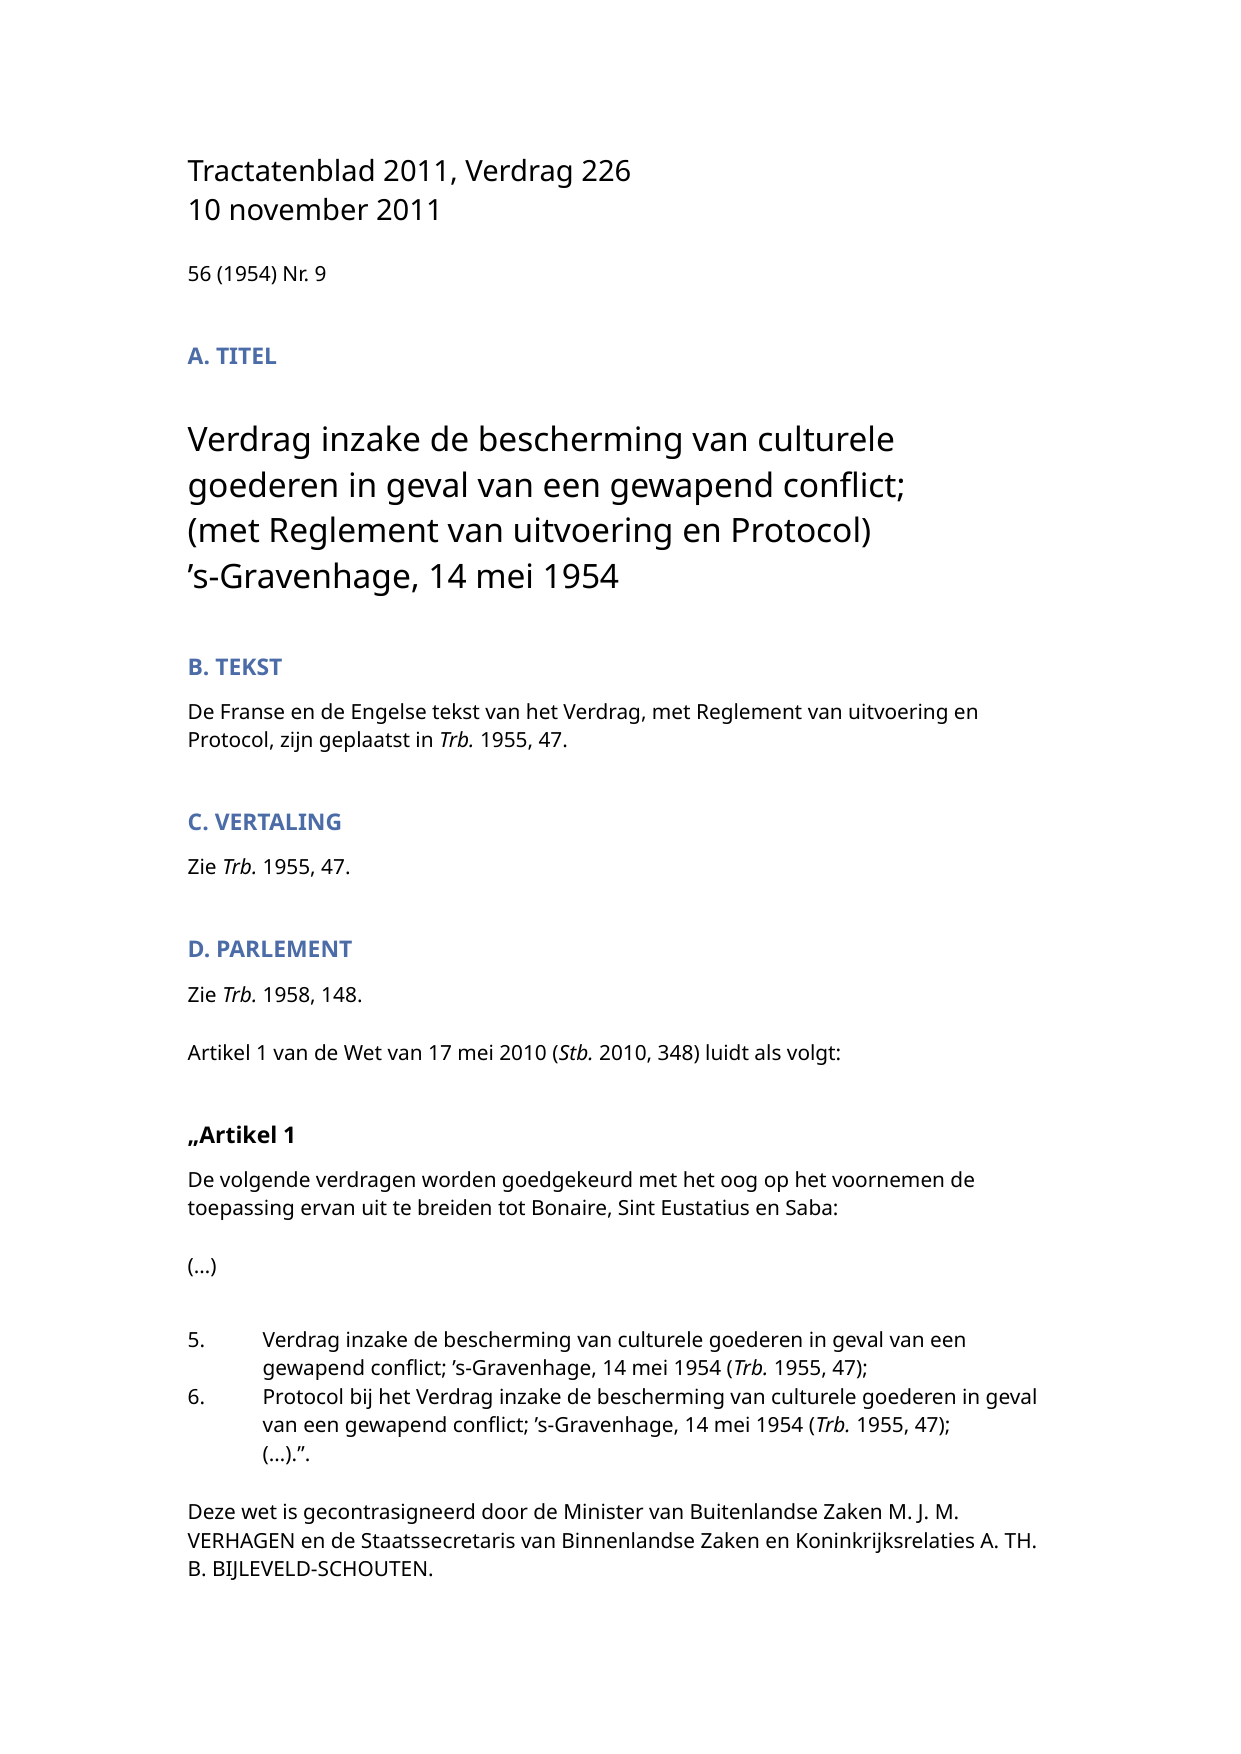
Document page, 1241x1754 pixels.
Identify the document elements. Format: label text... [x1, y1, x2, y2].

list (…).”. [187, 1439, 1053, 1467]
text Zie Trb. 1955, 47. [187, 852, 1053, 881]
text Tractatenblad 2011, Verdrag 226 [187, 150, 1053, 190]
subtitle A. TITEL [187, 340, 1053, 371]
text Verdrag inzake de bescherming van culturele goederen in geval van een gewapend conflict; [187, 416, 1053, 507]
subtitle „Artikel 1 [187, 1118, 1053, 1150]
text (…) [187, 1252, 1053, 1280]
text 56 (1954) Nr. 9 [187, 259, 1053, 287]
text (met Reglement van uitvoering en Protocol) [187, 507, 1053, 553]
subtitle B. TEKST [187, 651, 1053, 682]
text Artikel 1 van de Wet van 17 mei 2010 (Stb. 2010, 348) luidt als volgt: [187, 1038, 1053, 1067]
text 10 november 2011 [187, 190, 1053, 229]
text Deze wet is gecontrasigneerd door de Minister van Buitenlandse Zaken M. J. M. VERHAGEN en de Staatssecretaris van Binnenlandse Zaken en Koninkrijksrelaties A. TH. B. BIJLEVELD-SCHOUTEN. [187, 1497, 1053, 1583]
text De volgende verdragen worden goedgekeurd met het oog op het voornemen de toepassing ervan uit te breiden tot Bonaire, Sint Eustatius en Saba: [187, 1165, 1053, 1222]
list Protocol bij het Verdrag inzake de bescherming van culturele goederen in geval van een gewapend conflict; ’s-Gravenhage, 14 mei 1954 (Trb. 1955, 47); [187, 1382, 1053, 1439]
text ’s-Gravenhage, 14 mei 1954 [187, 553, 1053, 598]
list Verdrag inzake de bescherming van culturele goederen in geval van een gewapend conflict; ’s-Gravenhage, 14 mei 1954 (Trb. 1955, 47); [187, 1325, 1053, 1382]
subtitle C. VERTALING [187, 806, 1053, 837]
text Zie Trb. 1958, 148. [187, 980, 1053, 1008]
subtitle D. PARLEMENT [187, 933, 1053, 965]
text De Franse en de Engelse tekst van het Verdrag, met Reglement van uitvoering en Protocol, zijn geplaatst in Trb. 1955, 47. [187, 697, 1053, 754]
